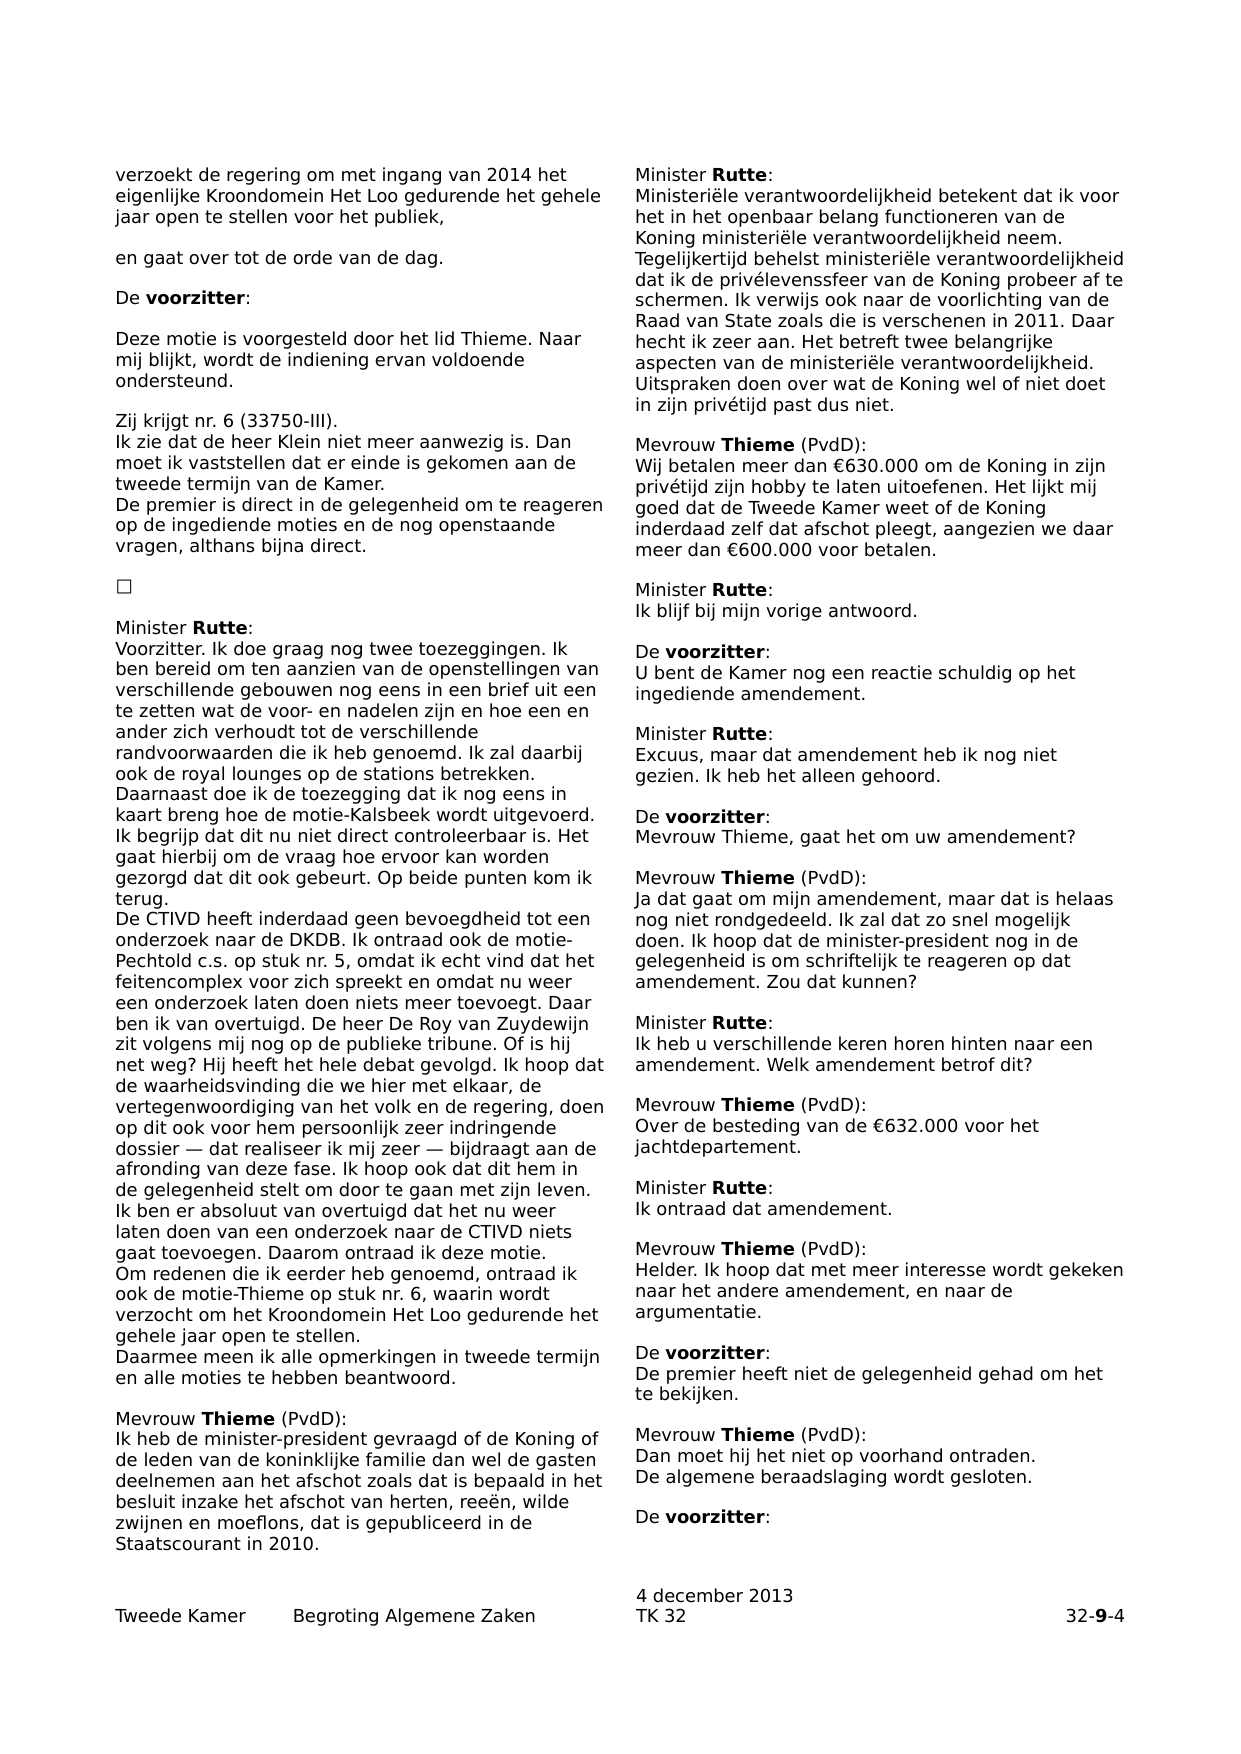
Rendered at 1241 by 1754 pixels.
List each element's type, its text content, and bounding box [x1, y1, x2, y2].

text Ik heb de minister-president gevraagd of de Koning of de leden van de koninklijke familie dan wel de gasten deelnemen aan het afschot zoals dat is bepaald in het besluit inzake het afschot van herten, reeën, wilde zwijnen en moeflons, dat is gepubliceerd in de Staatscourant in 2010. [115, 1429, 605, 1554]
text De premier heeft niet de gelegenheid gehad om het te bekijken. [635, 1363, 1125, 1405]
text Ik blijf bij mijn vorige antwoord. [635, 601, 1125, 622]
text Helder. Ik hoop dat met meer interesse wordt gekeken naar het andere amendement, en naar de argumentatie. [635, 1260, 1125, 1322]
text De voorzitter: [635, 1507, 1125, 1528]
text Excuus, maar dat amendement heb ik nog niet gezien. Ik heb het alleen gehoord. [635, 745, 1125, 786]
text Zij krijgt nr. 6 (33750-III). [115, 411, 605, 432]
text Daarmee meen ik alle opmerkingen in tweede termijn en alle moties te hebben beantwoord. [115, 1347, 605, 1388]
text De CTIVD heeft inderdaad geen bevoegdheid tot een onderzoek naar de DKDB. Ik ontraad ook de motie-Pechtold c.s. op stuk nr. 5, omdat ik echt vind dat het feitencomplex voor zich spreekt en omdat nu weer een onderzoek laten doen niets meer toevoegt. Daar ben ik van overtuigd. De heer De Roy van Zuydewijn zit volgens mij nog op de publieke tribune. Of is hij net weg? Hij heeft het hele debat gevolgd. Ik hoop dat de waarheidsvinding die we hier met elkaar, de vertegenwoordiging van het volk en de regering, doen op dit ook voor hem persoonlijk zeer indringende dossier — dat realiseer ik mij zeer — bijdraagt aan de afronding van deze fase. Ik hoop ook dat dit hem in de gelegenheid stelt om door te gaan met zijn leven. Ik ben er absoluut van overtuigd dat het nu weer laten doen van een onderzoek naar de CTIVD niets gaat toevoegen. Daarom ontraad ik deze motie. [115, 909, 605, 1263]
text Ik heb u verschillende keren horen hinten naar een amendement. Welk amendement betrof dit? [635, 1034, 1125, 1075]
text Minister Rutte: [635, 1013, 1125, 1034]
text Over de besteding van de €632.000 voor het jachtdepartement. [635, 1116, 1125, 1158]
text verzoekt de regering om met ingang van 2014 het eigenlijke Kroondomein Het Loo gedurende het gehele jaar open te stellen voor het publiek, [115, 165, 605, 227]
text Mevrouw Thieme (PvdD): [635, 1239, 1125, 1260]
text De algemene beraadslaging wordt gesloten. [635, 1466, 1125, 1487]
text Dan moet hij het niet op voorhand ontraden. [635, 1446, 1125, 1466]
text Minister Rutte: [635, 165, 1125, 186]
text Ik ontraad dat amendement. [635, 1198, 1125, 1219]
text Minister Rutte: [635, 724, 1125, 745]
text Minister Rutte: [635, 1178, 1125, 1198]
text Mevrouw Thieme (PvdD): [635, 868, 1125, 889]
text Minister Rutte: [115, 618, 605, 638]
text en gaat over tot de orde van de dag. [115, 247, 605, 268]
text Ja dat gaat om mijn amendement, maar dat is helaas nog niet rondgedeeld. Ik zal dat zo snel mogelijk doen. Ik hoop dat de minister-president nog in de gelegenheid is om schriftelijk te reageren op dat amendement. Zou dat kunnen? [635, 889, 1125, 993]
text Mevrouw Thieme (PvdD): [635, 435, 1125, 456]
text De voorzitter: [115, 288, 605, 309]
text ⬜ [115, 577, 605, 598]
text De premier is direct in de gelegenheid om te reageren op de ingediende moties en de nog openstaande vragen, althans bijna direct. [115, 494, 605, 557]
text Minister Rutte: [635, 580, 1125, 601]
text Mevrouw Thieme, gaat het om uw amendement? [635, 827, 1125, 848]
text Ministeriële verantwoordelijkheid betekent dat ik voor het in het openbaar belang functioneren van de Koning ministeriële verantwoordelijkheid neem. Tegelijkertijd behelst ministeriële verantwoordelijkheid dat ik de privélevenssfeer van de Koning probeer af te schermen. Ik verwijs ook naar de voorlichting van de Raad van State zoals die is verschenen in 2011. Daar hecht ik zeer aan. Het betreft twee belangrijke aspecten van de ministeriële verantwoordelijkheid. Uitspraken doen over wat de Koning wel of niet doet in zijn privétijd past dus niet. [635, 186, 1125, 415]
text De voorzitter: [635, 806, 1125, 827]
text Mevrouw Thieme (PvdD): [115, 1408, 605, 1429]
text De voorzitter: [635, 1342, 1125, 1363]
text De voorzitter: [635, 642, 1125, 662]
text Om redenen die ik eerder heb genoemd, ontraad ik ook de motie-Thieme op stuk nr. 6, waarin wordt verzocht om het Kroondomein Het Loo gedurende het gehele jaar open te stellen. [115, 1263, 605, 1347]
text Wij betalen meer dan €630.000 om de Koning in zijn privétijd zijn hobby te laten uitoefenen. Het lijkt mij goed dat de Tweede Kamer weet of de Koning inderdaad zelf dat afschot pleegt, aangezien we daar meer dan €600.000 voor betalen. [635, 456, 1125, 560]
text U bent de Kamer nog een reactie schuldig op het ingediende amendement. [635, 662, 1125, 704]
text Ik zie dat de heer Klein niet meer aanwezig is. Dan moet ik vaststellen dat er einde is gekomen aan de tweede termijn van de Kamer. [115, 432, 605, 494]
text Mevrouw Thieme (PvdD): [635, 1095, 1125, 1116]
text Deze motie is voorgesteld door het lid Thieme. Naar mij blijkt, wordt de indiening ervan voldoende ondersteund. [115, 329, 605, 391]
text Voorzitter. Ik doe graag nog twee toezeggingen. Ik ben bereid om ten aanzien van de openstellingen van verschillende gebouwen nog eens in een brief uit een te zetten wat de voor- en nadelen zijn en hoe een en ander zich verhoudt tot de verschillende randvoorwaarden die ik heb genoemd. Ik zal daarbij ook de royal lounges op de stations betrekken. Daarnaast doe ik de toezegging dat ik nog eens in kaart breng hoe de motie-Kalsbeek wordt uitgevoerd. Ik begrijp dat dit nu niet direct controleerbaar is. Het gaat hierbij om de vraag hoe ervoor kan worden gezorgd dat dit ook gebeurt. Op beide punten kom ik terug. [115, 638, 605, 909]
text Mevrouw Thieme (PvdD): [635, 1425, 1125, 1446]
